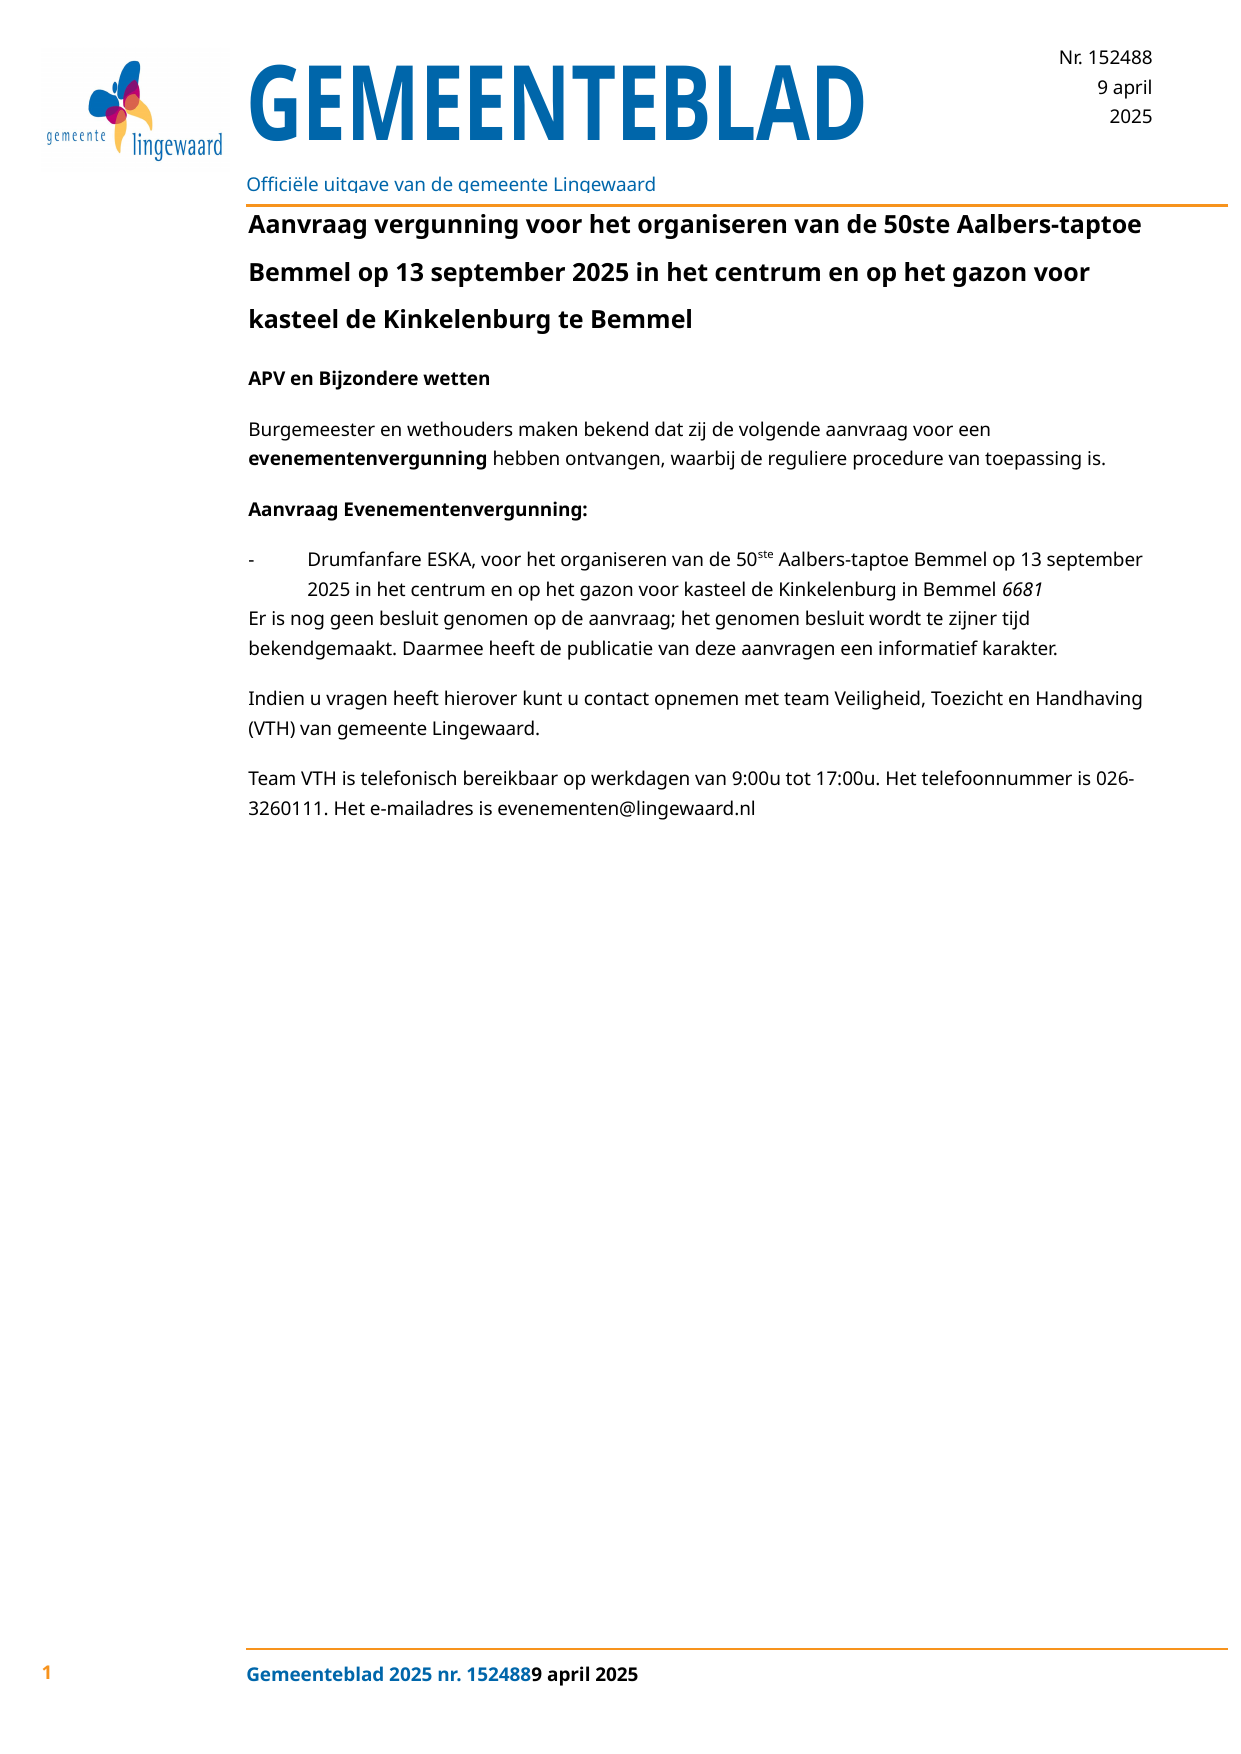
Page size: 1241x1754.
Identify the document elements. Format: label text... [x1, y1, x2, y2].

text Indien u vragen heeft hierover kunt u contact opnemen met team Veiligheid, Toezicht en Handhaving (VTH) van gemeente Lingewaard. [248, 686, 1152, 741]
text Team VTH is telefonisch bereikbaar op werkdagen van 9:00u tot 17:00u. Het telefoonnummer is 026-3260111. Het e-mailadres is evenementen@lingewaard.nl [248, 766, 1152, 821]
text Aanvraag Evenementenvergunning: [248, 496, 1152, 522]
text APV en Bijzondere wetten [248, 366, 1152, 391]
text Aanvraag vergunning voor het organiseren van de 50ste Aalbers-taptoe Bemmel op 13 september 2025 in het centrum en op het gazon voor kasteel de Kinkelenburg te Bemmel [248, 207, 1152, 336]
text Burgemeester en wethouders maken bekend dat zij de volgende aanvraag voor een evenementenvergunning hebben ontvangen, waarbij de reguliere procedure van toepassing is. [248, 416, 1152, 471]
list Drumfanfare ESKA, voor het organiseren van de 50ste Aalbers-taptoe Bemmel op 13 september 2025 in het centrum en op het gazon voor kasteel de Kinkelenburg in Bemmel 6681 [248, 546, 1152, 602]
picture [41, 47, 231, 172]
text Er is nog geen besluit genomen op de aanvraag; het genomen besluit wordt te zijner tijd bekendgemaakt. Daarmee heeft de publicatie van deze aanvragen een informatief karakter. [248, 606, 1152, 661]
